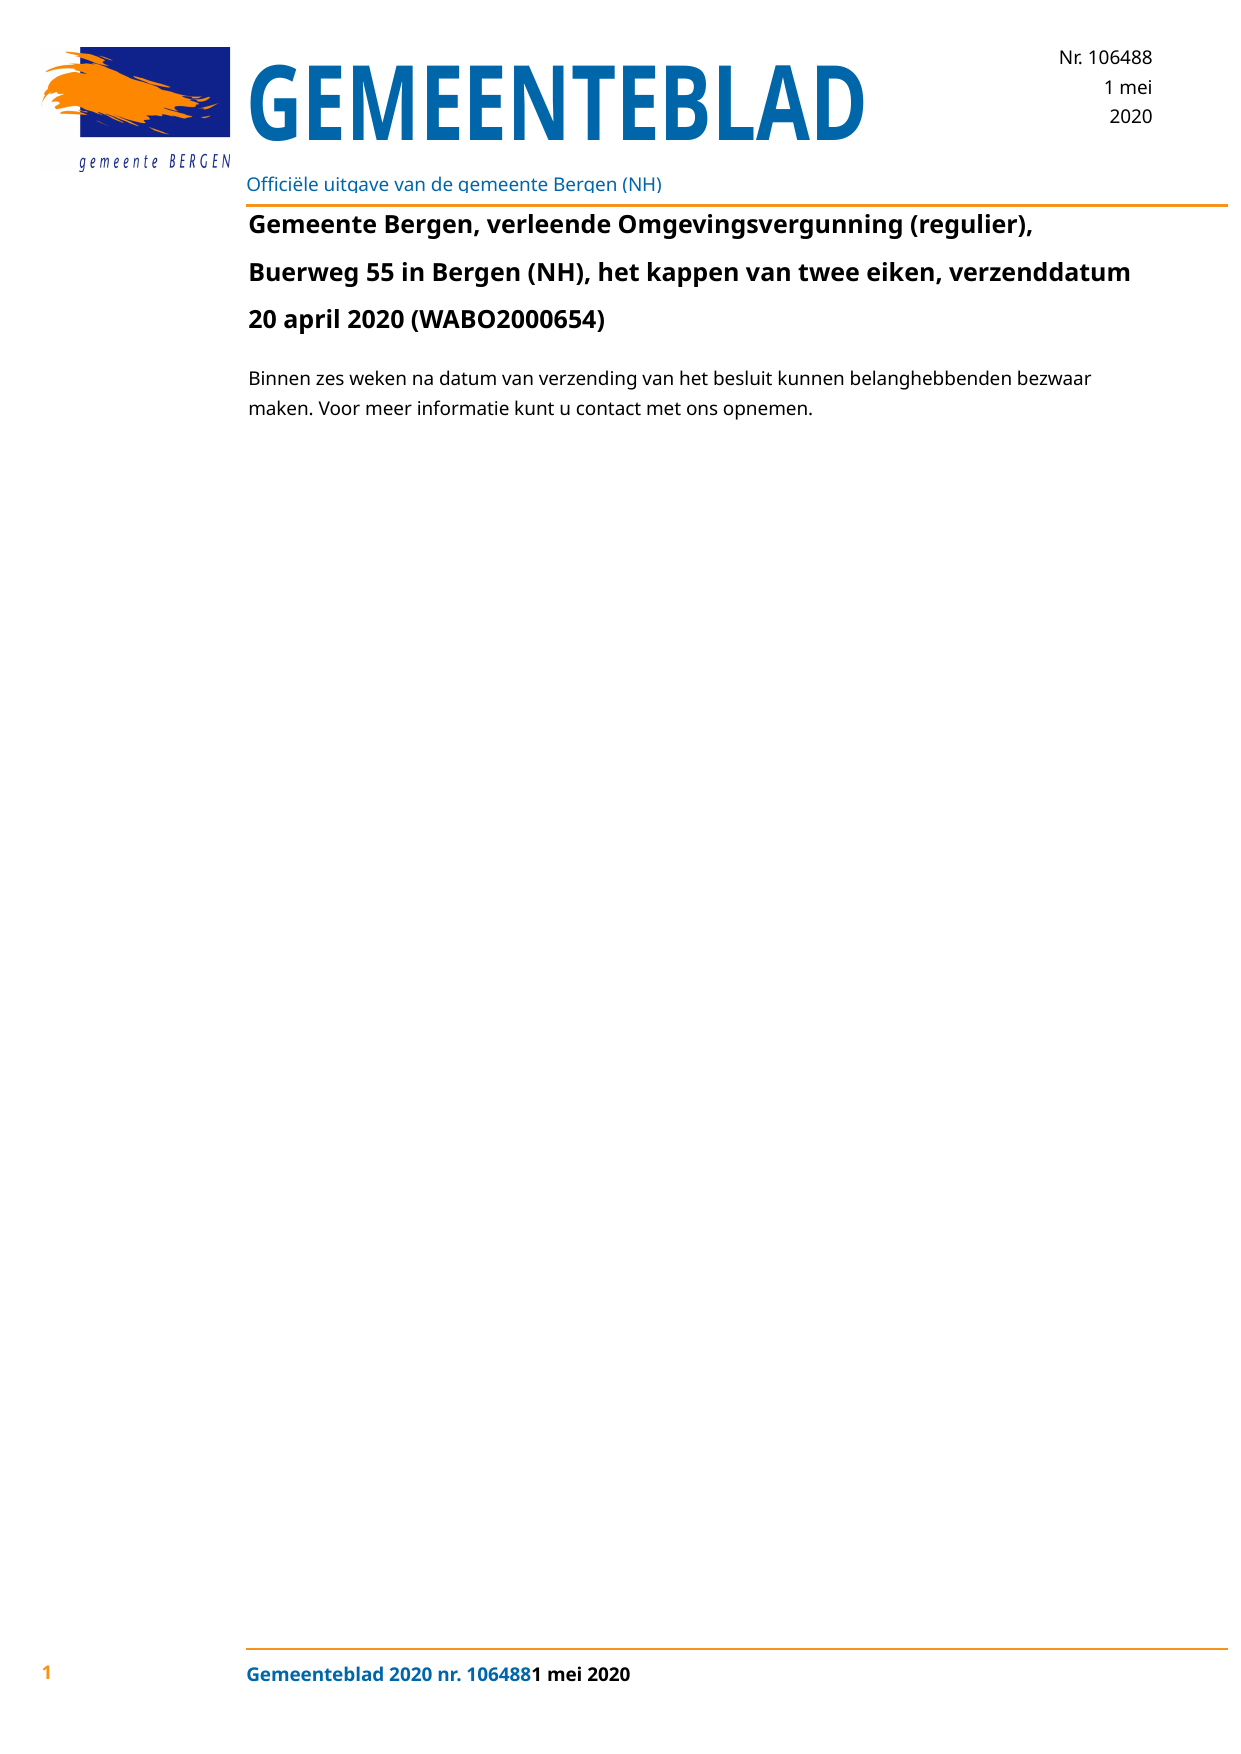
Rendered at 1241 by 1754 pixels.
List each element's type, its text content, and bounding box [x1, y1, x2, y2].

text Binnen zes weken na datum van verzending van het besluit kunnen belanghebbenden bezwaar maken. Voor meer informatie kunt u contact met ons opnemen. [248, 366, 1152, 421]
text Gemeente Bergen, verleende Omgevingsvergunning (regulier), Buerweg 55 in Bergen (NH), het kappen van twee eiken, verzenddatum 20 april 2020 (WABO2000654) [248, 207, 1152, 336]
picture [41, 47, 231, 172]
